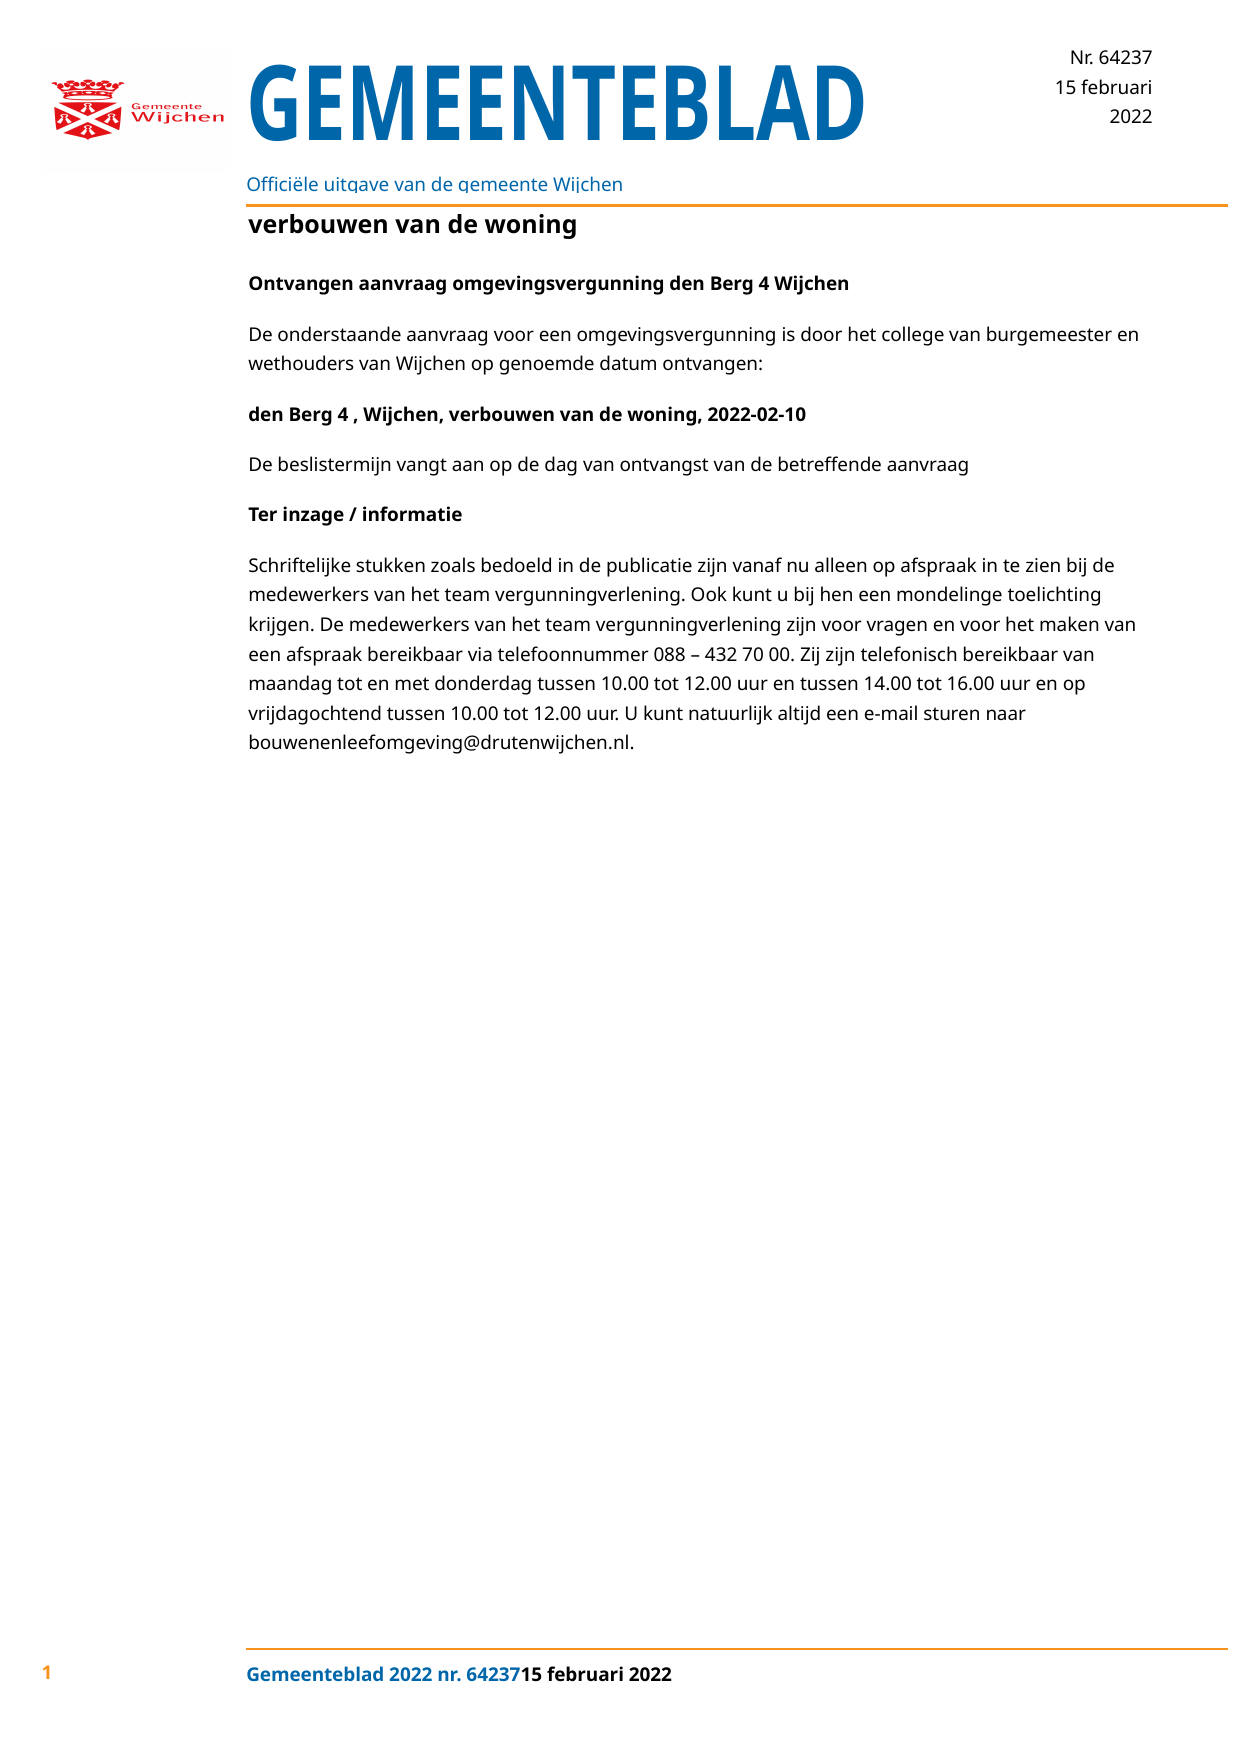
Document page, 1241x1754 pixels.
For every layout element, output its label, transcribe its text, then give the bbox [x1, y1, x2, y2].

text den Berg 4 , Wijchen, verbouwen van de woning, 2022-02-10 [248, 401, 1152, 426]
text De beslistermijn vangt aan op de dag van ontvangst van de betreffende aanvraag [248, 451, 1152, 477]
picture [41, 47, 231, 172]
text Schriftelijke stukken zoals bedoeld in de publicatie zijn vanaf nu alleen op afspraak in te zien bij de medewerkers van het team vergunningverlening. Ook kunt u bij hen een mondelinge toelichting krijgen. De medewerkers van het team vergunningverlening zijn voor vragen en voor het maken van een afspraak bereikbaar via telefoonnummer 088 – 432 70 00. Zij zijn telefonisch bereikbaar van maandag tot en met donderdag tussen 10.00 tot 12.00 uur en tussen 14.00 tot 16.00 uur en op vrijdagochtend tussen 10.00 tot 12.00 uur. U kunt natuurlijk altijd een e-mail sturen naar bouwenenleefomgeving@drutenwijchen.nl. [248, 552, 1152, 755]
text Ontvangen aanvraag omgevingsvergunning den Berg 4 Wijchen [248, 270, 1152, 296]
text verbouwen van de woning [248, 207, 1152, 241]
text De onderstaande aanvraag voor een omgevingsvergunning is door het college van burgemeester en wethouders van Wijchen op genoemde datum ontvangen: [248, 321, 1152, 376]
text Ter inzage / informatie [248, 502, 1152, 527]
